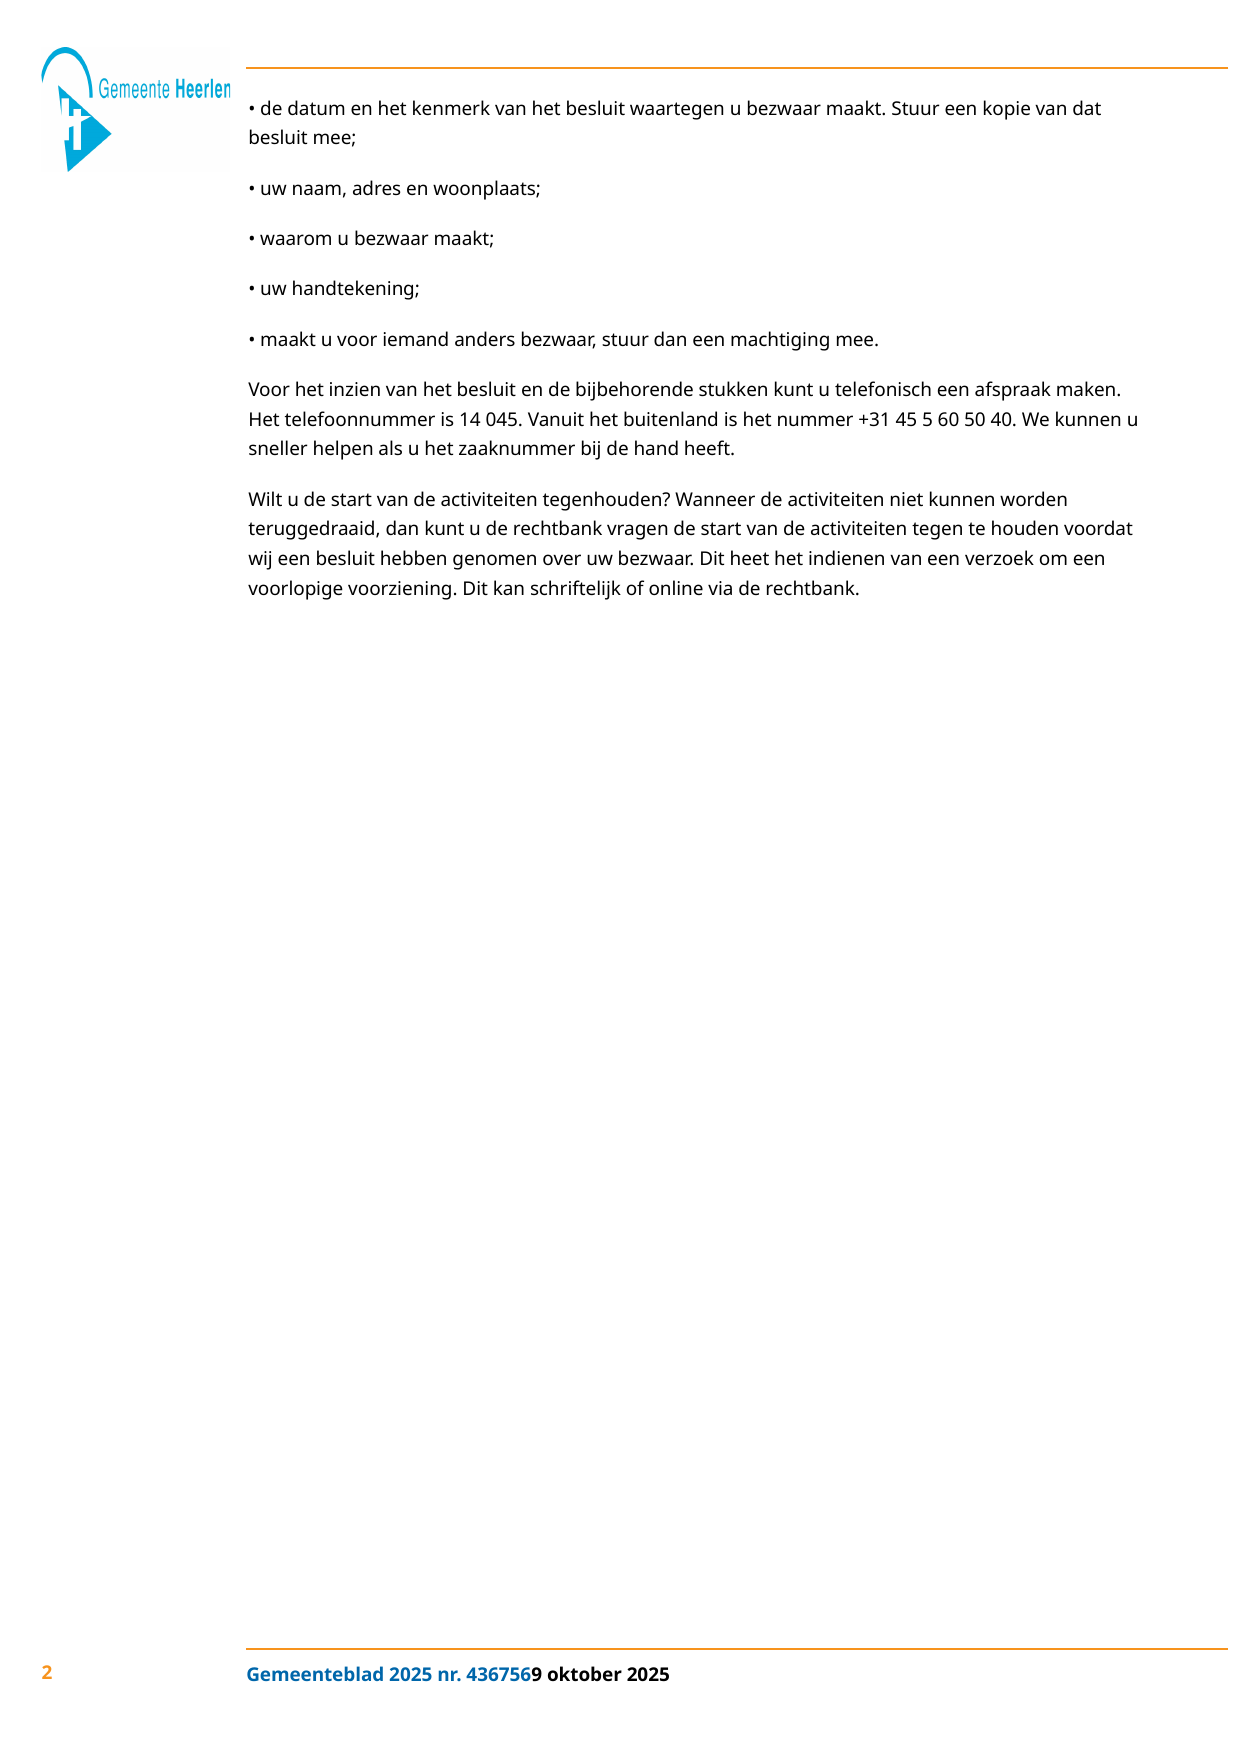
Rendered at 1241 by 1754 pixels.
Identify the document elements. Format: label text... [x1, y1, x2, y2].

picture [41, 47, 231, 172]
text • waarom u bezwaar maakt; [248, 225, 1152, 251]
text Voor het inzien van het besluit en de bijbehorende stukken kunt u telefonisch een afspraak maken. Het telefoonnummer is 14 045. Vanuit het buitenland is het nummer +31 45 5 60 50 40. We kunnen u sneller helpen als u het zaaknummer bij de hand heeft. [248, 376, 1152, 461]
picture [41, 47, 59, 70]
text • uw naam, adres en woonplaats; [248, 175, 1152, 201]
text Wilt u de start van de activiteiten tegenhouden? Wanneer de activiteiten niet kunnen worden teruggedraaid, dan kunt u de rechtbank vragen de start van de activiteiten tegen te houden voordat wij een besluit hebben genomen over uw bezwaar. Dit heet het indienen van een verzoek om een voorlopige voorziening. Dit kan schriftelijk of online via de rechtbank. [248, 486, 1152, 601]
text • uw handtekening; [248, 276, 1152, 301]
text • maakt u voor iemand anders bezwaar, stuur dan een machtiging mee. [248, 326, 1152, 352]
text • de datum en het kenmerk van het besluit waartegen u bezwaar maakt. Stuur een kopie van dat besluit mee; [248, 95, 1152, 150]
